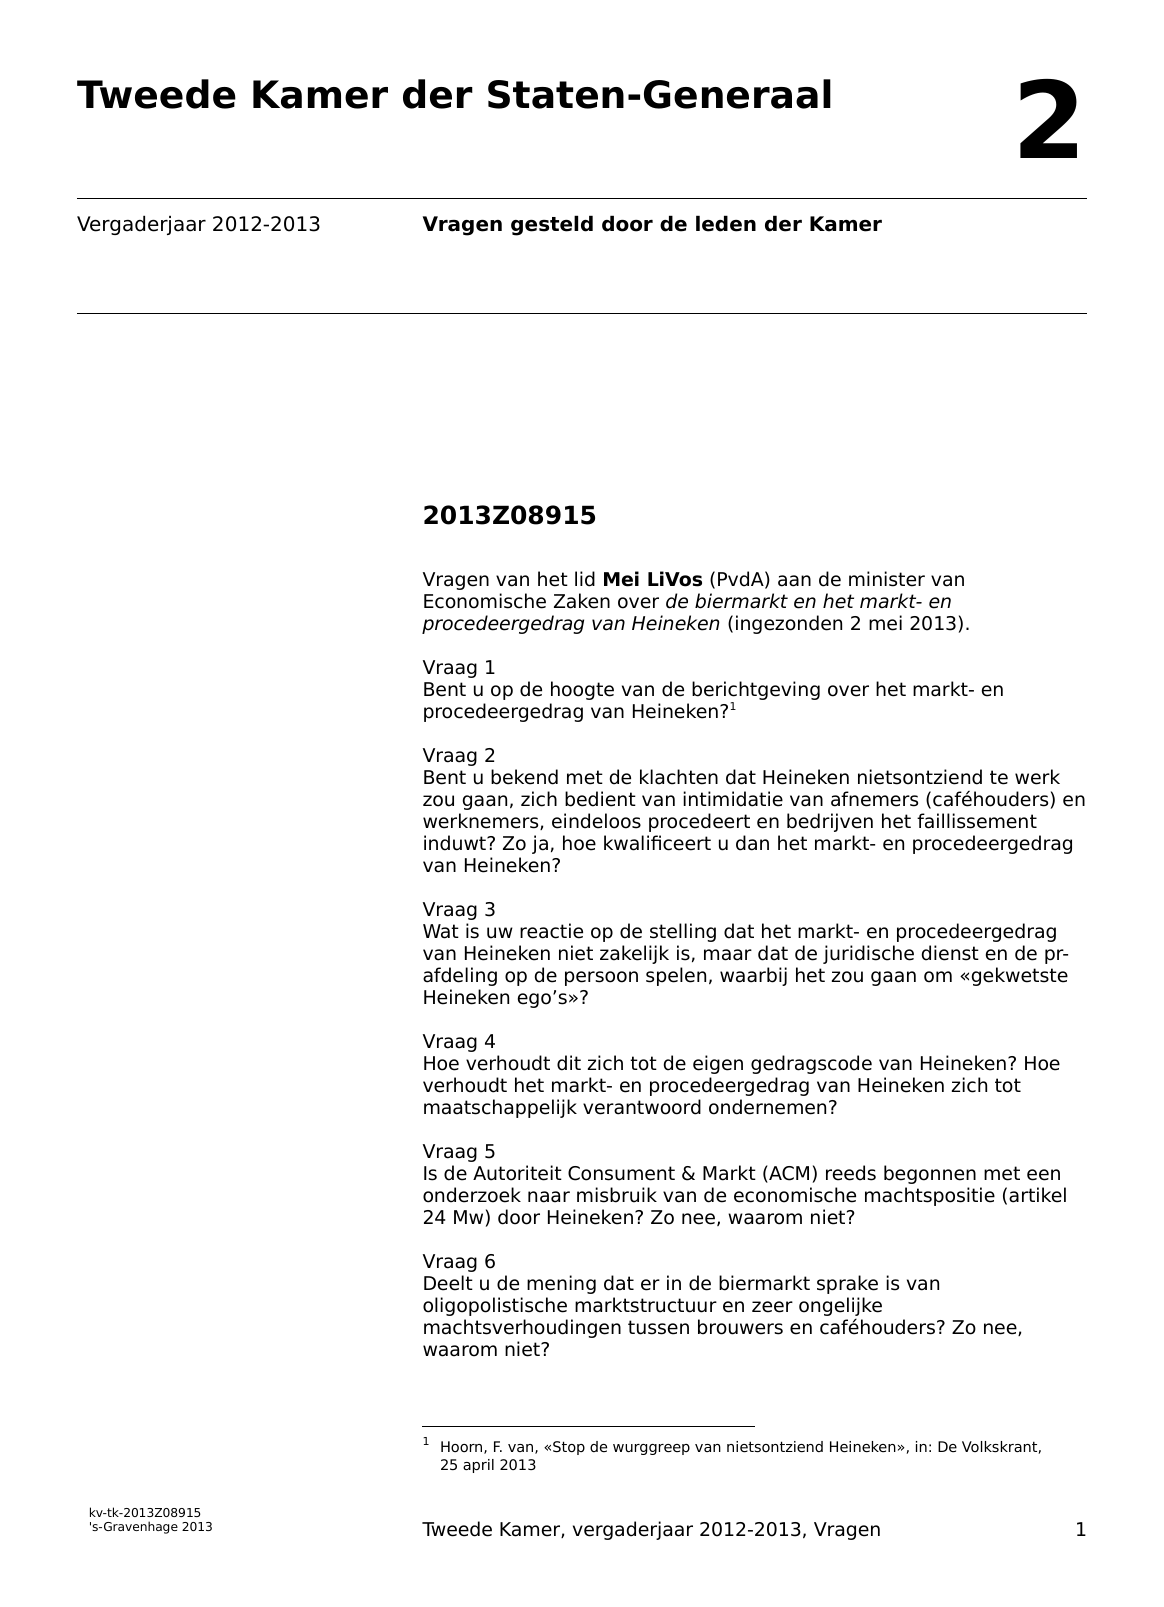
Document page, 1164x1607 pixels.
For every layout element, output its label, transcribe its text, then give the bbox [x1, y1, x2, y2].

text Deelt u de mening dat er in de biermarkt sprake is van oligopolistische marktstructuur en zeer ongelijke machtsverhoudingen tussen brouwers en caféhouders? Zo nee, waarom niet? [422, 1273, 1087, 1361]
text kv-tk-2013Z08915 [88, 1506, 323, 1520]
text Vraag 4 [422, 1031, 1087, 1053]
text Vraag 6 [422, 1251, 1087, 1273]
text Vraag 3 [422, 899, 1087, 921]
text Vraag 5 [422, 1141, 1087, 1163]
text Bent u op de hoogte van de berichtgeving over het markt- en procedeergedrag van Heineken? [422, 679, 1087, 723]
table_header 2 [886, 59, 1087, 198]
text Wat is uw reactie op de stelling dat het markt- en procedeergedrag van Heineken niet zakelijk is, maar dat de juridische dienst en de pr-afdeling op de persoon spelen, waarbij het zou gaan om «gekwetste Heineken ego’s»? [422, 921, 1087, 1009]
table_header Tweede Kamer der Staten-Generaal [77, 59, 886, 198]
text Vraag 1 [422, 657, 1087, 679]
text Hoe verhoudt dit zich tot de eigen gedragscode van Heineken? Hoe verhoudt het markt- en procedeergedrag van Heineken zich tot maatschappelijk verantwoord ondernemen? [422, 1053, 1087, 1119]
text Bent u bekend met de klachten dat Heineken nietsontziend te werk zou gaan, zich bedient van intimidatie van afnemers (caféhouders) en werknemers, eindeloos procedeert en bedrijven het faillissement induwt? Zo ja, hoe kwalificeert u dan het markt- en procedeergedrag van Heineken? [422, 767, 1087, 877]
text Vraag 2 [422, 745, 1087, 767]
text Vragen van het lid Mei LiVos (PvdA) aan de minister van Economische Zaken over de biermarkt en het markt- en procedeergedrag van Heineken (ingezonden 2 mei 2013). [422, 569, 1087, 635]
text 2013Z08915 [422, 501, 1087, 531]
table_cell Vragen gesteld door de leden der Kamer [422, 199, 1087, 313]
text Hoorn, F. van, «Stop de wurggreep van nietsontziend Heineken», in: De Volkskrant, 25 april 2013 [422, 1435, 1087, 1474]
text Is de Autoriteit Consument & Markt (ACM) reeds begonnen met een onderzoek naar misbruik van de economische machtspositie (artikel 24 Mw) door Heineken? Zo nee, waarom niet? [422, 1163, 1087, 1229]
table_cell Vergaderjaar 2012-2013 [77, 199, 422, 313]
text 's-Gravenhage 2013 [88, 1520, 323, 1534]
